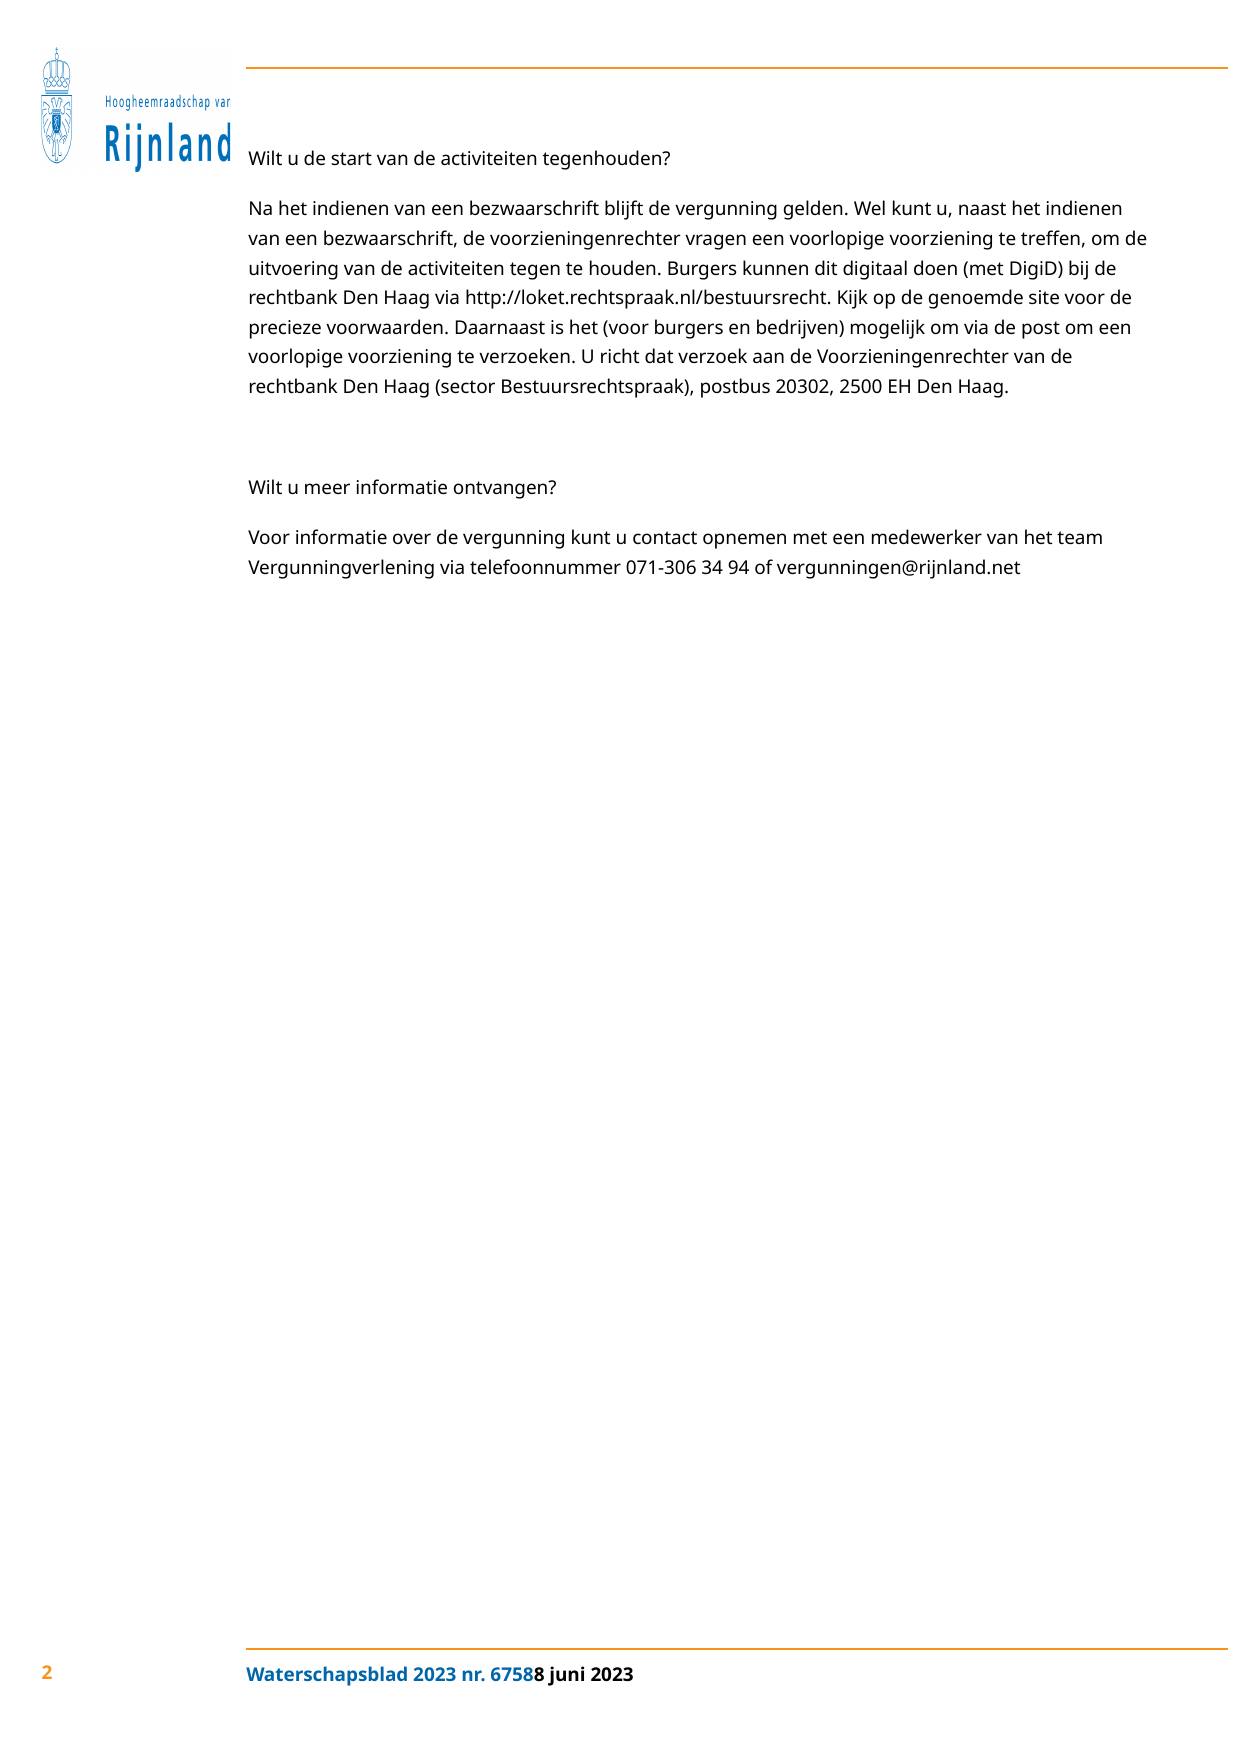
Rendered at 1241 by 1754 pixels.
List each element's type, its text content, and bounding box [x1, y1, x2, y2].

text Na het indienen van een bezwaarschrift blijft de vergunning gelden. Wel kunt u, naast het indienen van een bezwaarschrift, de voorzieningenrechter vragen een voorlopige voorziening te treffen, om de uitvoering van de activiteiten tegen te houden. Burgers kunnen dit digitaal doen (met DigiD) bij de rechtbank Den Haag via http://loket.rechtspraak.nl/bestuursrecht. Kijk op de genoemde site voor de precieze voorwaarden. Daarnaast is het (voor burgers en bedrijven) mogelijk om via de post om een voorlopige voorziening te verzoeken. U richt dat verzoek aan de Voorzieningenrechter van de rechtbank Den Haag (sector Bestuursrechtspraak), postbus 20302, 2500 EH Den Haag. [248, 196, 1152, 399]
text Voor informatie over de vergunning kunt u contact opnemen met een medewerker van het team Vergunningverlening via telefoonnummer 071-306 34 94 of vergunningen@rijnland.net [248, 524, 1152, 580]
text Wilt u meer informatie ontvangen? [248, 474, 1152, 500]
picture [41, 47, 231, 172]
text Wilt u de start van de activiteiten tegenhouden? [248, 145, 1152, 171]
